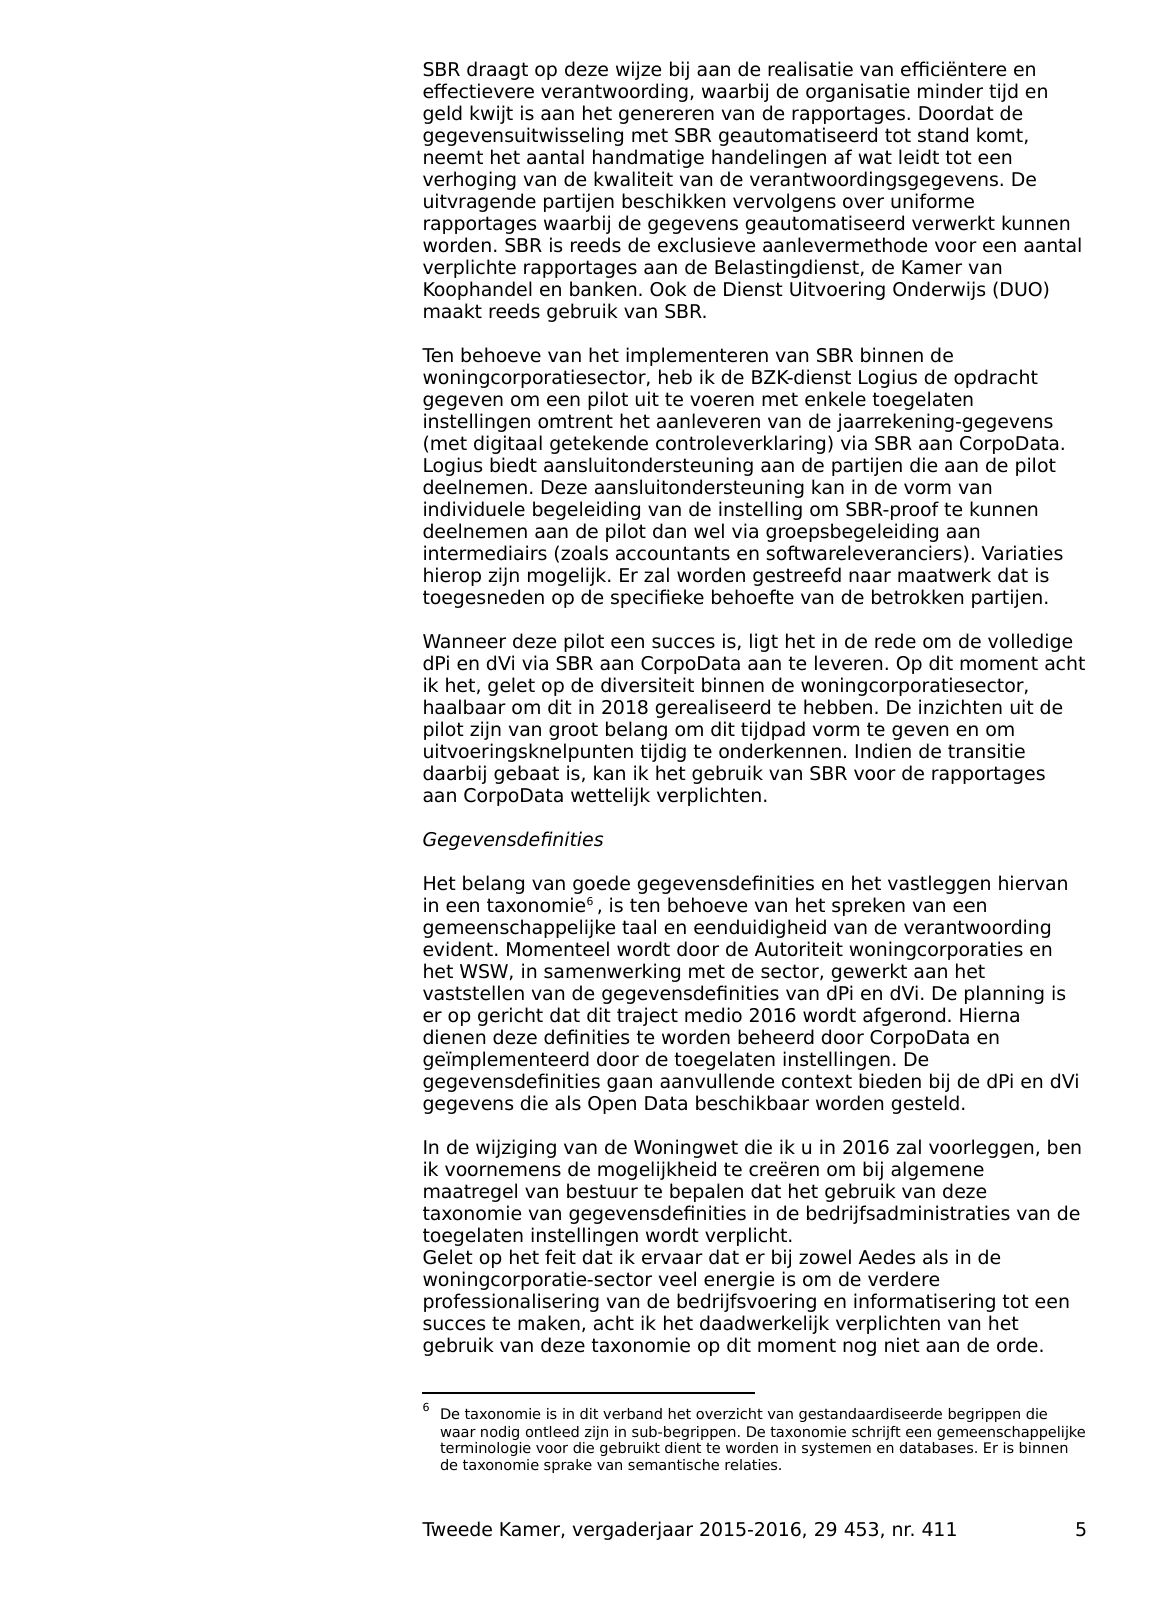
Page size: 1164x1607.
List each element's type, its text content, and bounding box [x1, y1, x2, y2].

text Het belang van goede gegevensdefinities en het vastleggen hiervan in een taxonomie, is ten behoeve van het spreken van een gemeenschappelijke taal en eenduidigheid van de verantwoording evident. Momenteel wordt door de Autoriteit woningcorporaties en het WSW, in samenwerking met de sector, gewerkt aan het vaststellen van de gegevensdefinities van dPi en dVi. De planning is er op gericht dat dit traject medio 2016 wordt afgerond. Hierna dienen deze definities te worden beheerd door CorpoData en geïmplementeerd door de toegelaten instellingen. De gegevensdefinities gaan aanvullende context bieden bij de dPi en dVi gegevens die als Open Data beschikbaar worden gesteld. [422, 873, 1087, 1115]
text Wanneer deze pilot een succes is, ligt het in de rede om de volledige dPi en dVi via SBR aan CorpoData aan te leveren. Op dit moment acht ik het, gelet op de diversiteit binnen de woningcorporatiesector, haalbaar om dit in 2018 gerealiseerd te hebben. De inzichten uit de pilot zijn van groot belang om dit tijdpad vorm te geven en om uitvoeringsknelpunten tijdig te onderkennen. Indien de transitie daarbij gebaat is, kan ik het gebruik van SBR voor de rapportages aan CorpoData wettelijk verplichten. [422, 631, 1087, 807]
subtitle Gegevensdefinities [422, 829, 1087, 851]
text In de wijziging van de Woningwet die ik u in 2016 zal voorleggen, ben ik voornemens de mogelijkheid te creëren om bij algemene maatregel van bestuur te bepalen dat het gebruik van deze taxonomie van gegevensdefinities in de bedrijfsadministraties van de toegelaten instellingen wordt verplicht. [422, 1137, 1087, 1247]
text Gelet op het feit dat ik ervaar dat er bij zowel Aedes als in de woningcorporatie-sector veel energie is om de verdere professionalisering van de bedrijfsvoering en informatisering tot een succes te maken, acht ik het daadwerkelijk verplichten van het gebruik van deze taxonomie op dit moment nog niet aan de orde. [422, 1247, 1087, 1357]
text Ten behoeve van het implementeren van SBR binnen de woningcorporatiesector, heb ik de BZK-dienst Logius de opdracht gegeven om een pilot uit te voeren met enkele toegelaten instellingen omtrent het aanleveren van de jaarrekening-gegevens (met digitaal getekende controleverklaring) via SBR aan CorpoData. Logius biedt aansluitondersteuning aan de partijen die aan de pilot deelnemen. Deze aansluitondersteuning kan in de vorm van individuele begeleiding van de instelling om SBR-proof te kunnen deelnemen aan de pilot dan wel via groepsbegeleiding aan intermediairs (zoals accountants en softwareleveranciers). Variaties hierop zijn mogelijk. Er zal worden gestreefd naar maatwerk dat is toegesneden op de specifieke behoefte van de betrokken partijen. [422, 345, 1087, 609]
text SBR draagt op deze wijze bij aan de realisatie van efficiëntere en effectievere verantwoording, waarbij de organisatie minder tijd en geld kwijt is aan het genereren van de rapportages. Doordat de gegevensuitwisseling met SBR geautomatiseerd tot stand komt, neemt het aantal handmatige handelingen af wat leidt tot een verhoging van de kwaliteit van de verantwoordingsgegevens. De uitvragende partijen beschikken vervolgens over uniforme rapportages waarbij de gegevens geautomatiseerd verwerkt kunnen worden. SBR is reeds de exclusieve aanlevermethode voor een aantal verplichte rapportages aan de Belastingdienst, de Kamer van Koophandel en banken. Ook de Dienst Uitvoering Onderwijs (DUO) maakt reeds gebruik van SBR. [422, 59, 1087, 323]
text De taxonomie is in dit verband het overzicht van gestandaardiseerde begrippen die waar nodig ontleed zijn in sub-begrippen. De taxonomie schrijft een gemeenschappelijke terminologie voor die gebruikt dient te worden in systemen en databases. Er is binnen de taxonomie sprake van semantische relaties. [422, 1402, 1087, 1474]
